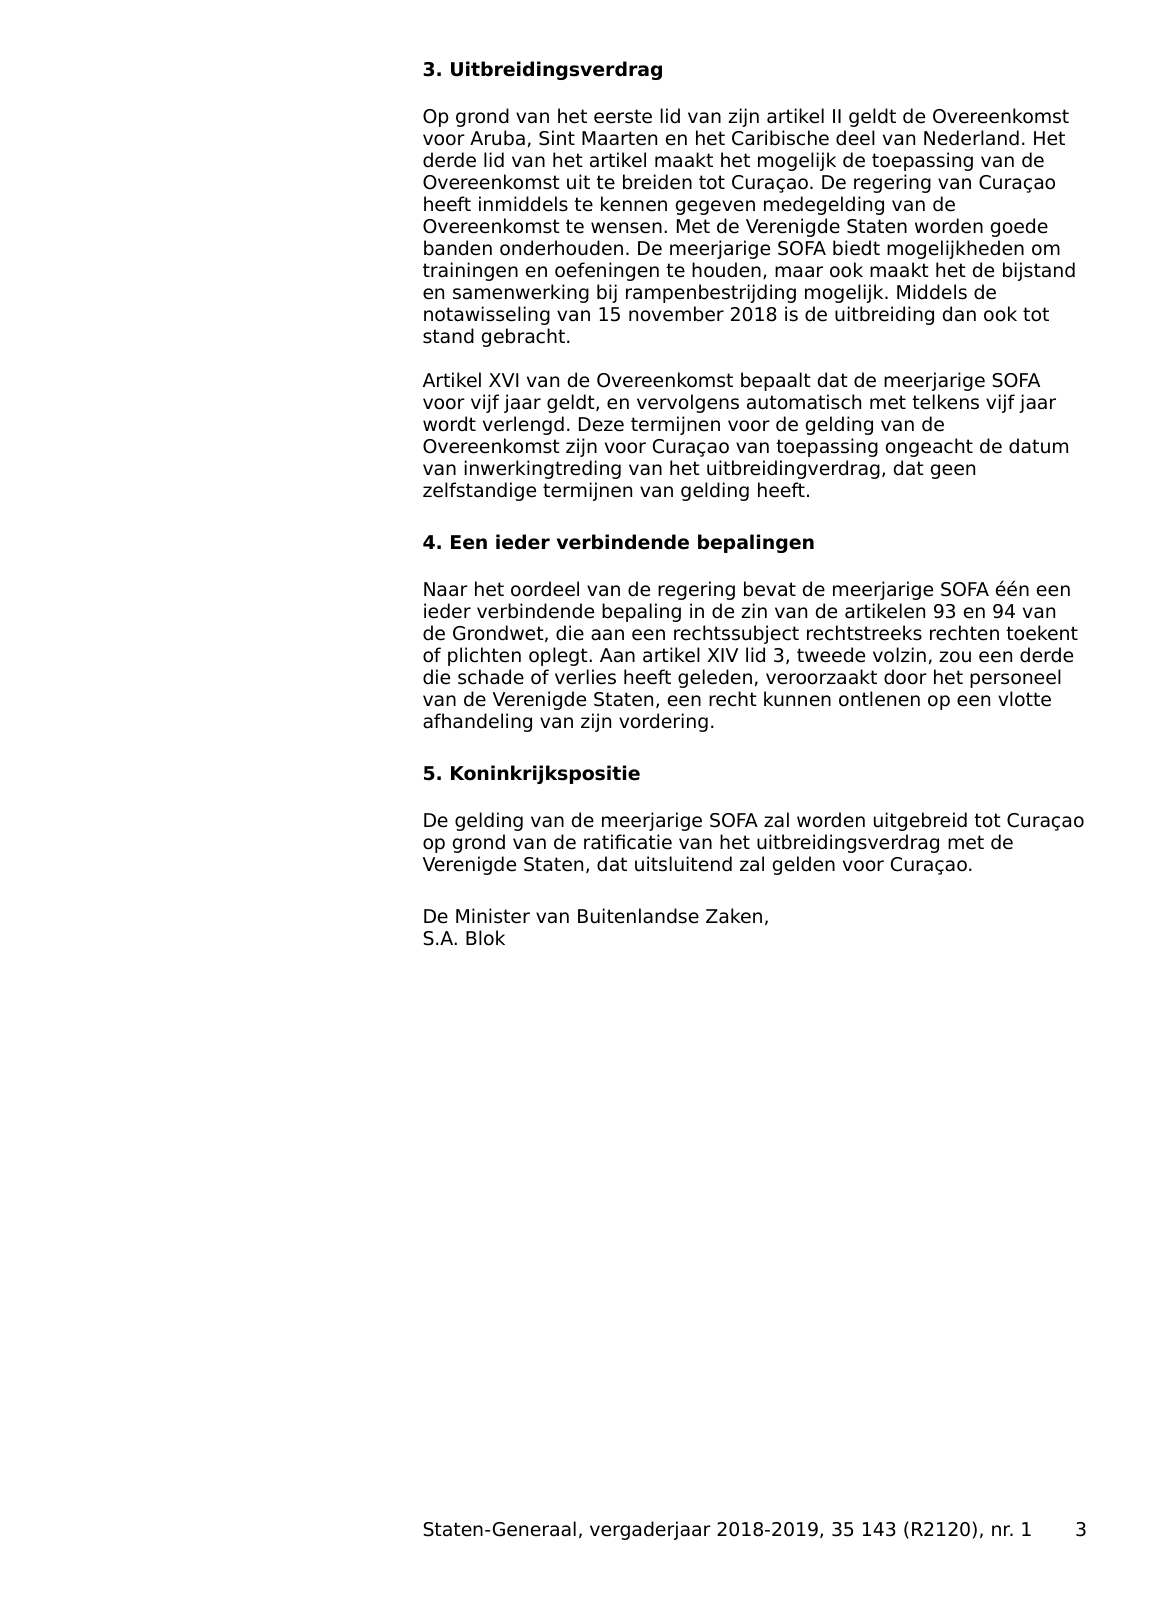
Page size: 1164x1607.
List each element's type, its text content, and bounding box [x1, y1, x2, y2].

text Artikel XVI van de Overeenkomst bepaalt dat de meerjarige SOFA voor vijf jaar geldt, en vervolgens automatisch met telkens vijf jaar wordt verlengd. Deze termijnen voor de gelding van de Overeenkomst zijn voor Curaçao van toepassing ongeacht de datum van inwerkingtreding van het uitbreidingverdrag, dat geen zelfstandige termijnen van gelding heeft. [422, 370, 1087, 502]
subtitle 3. Uitbreidingsverdrag [422, 59, 1087, 81]
text De gelding van de meerjarige SOFA zal worden uitgebreid tot Curaçao op grond van de ratificatie van het uitbreidingsverdrag met de Verenigde Staten, dat uitsluitend zal gelden voor Curaçao. [422, 810, 1087, 876]
text Op grond van het eerste lid van zijn artikel II geldt de Overeenkomst voor Aruba, Sint Maarten en het Caribische deel van Nederland. Het derde lid van het artikel maakt het mogelijk de toepassing van de Overeenkomst uit te breiden tot Curaçao. De regering van Curaçao heeft inmiddels te kennen gegeven medegelding van de Overeenkomst te wensen. Met de Verenigde Staten worden goede banden onderhouden. De meerjarige SOFA biedt mogelijkheden om trainingen en oefeningen te houden, maar ook maakt het de bijstand en samenwerking bij rampenbestrijding mogelijk. Middels de notawisseling van 15 november 2018 is de uitbreiding dan ook tot stand gebracht. [422, 106, 1087, 348]
text Naar het oordeel van de regering bevat de meerjarige SOFA één een ieder verbindende bepaling in de zin van de artikelen 93 en 94 van de Grondwet, die aan een rechtssubject rechtstreeks rechten toekent of plichten oplegt. Aan artikel XIV lid 3, tweede volzin, zou een derde die schade of verlies heeft geleden, veroorzaakt door het personeel van de Verenigde Staten, een recht kunnen ontlenen op een vlotte afhandeling van zijn vordering. [422, 579, 1087, 733]
text De Minister van Buitenlandse Zaken, S.A. Blok [422, 906, 1087, 949]
subtitle 5. Koninkrijkspositie [422, 763, 1087, 785]
subtitle 4. Een ieder verbindende bepalingen [422, 532, 1087, 554]
